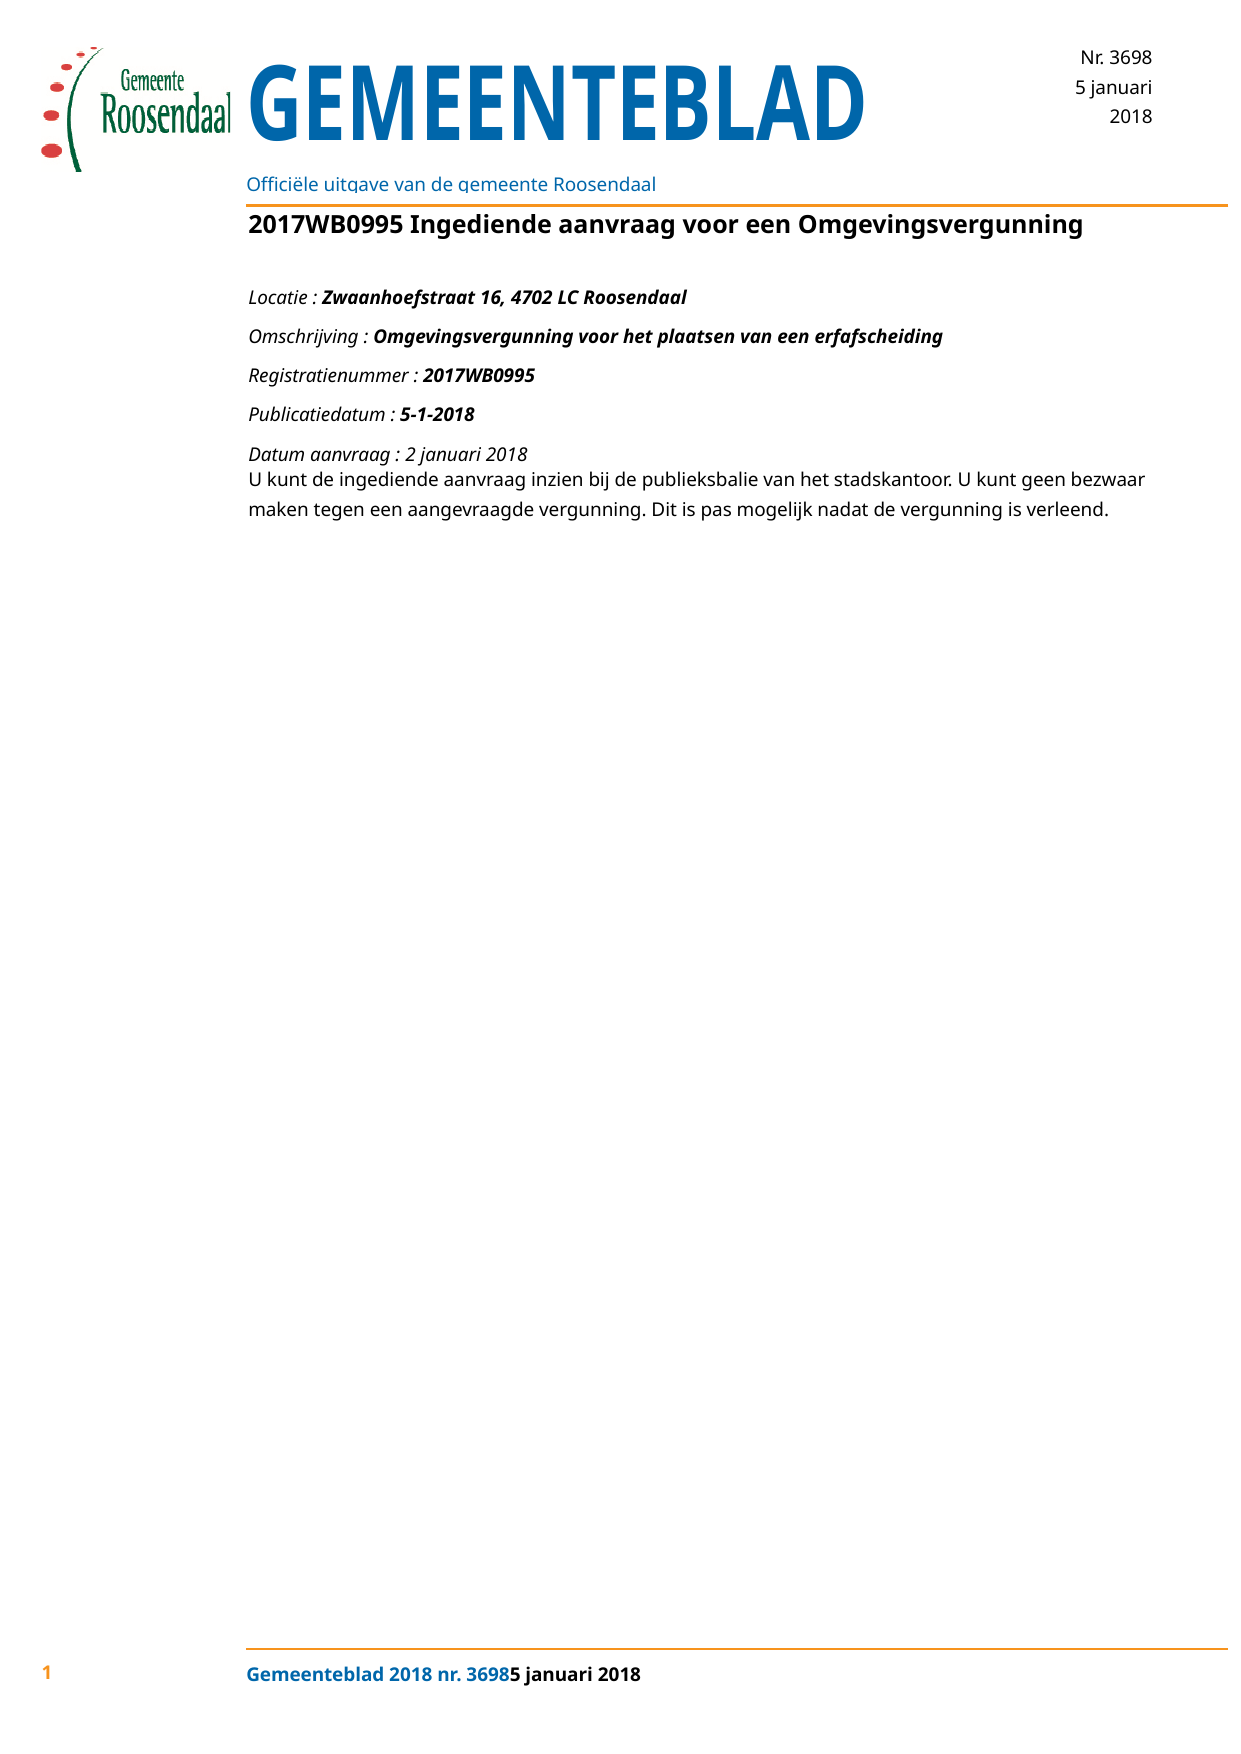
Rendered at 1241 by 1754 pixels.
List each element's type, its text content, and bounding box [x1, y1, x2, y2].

text Locatie : Zwaanhoefstraat 16, 4702 LC Roosendaal [248, 284, 1152, 309]
text Publicatiedatum : 5-1-2018 [248, 402, 1152, 427]
text Registratienummer : 2017WB0995 [248, 362, 1152, 388]
text Omschrijving : Omgevingsvergunning voor het plaatsen van een erfafscheiding [248, 323, 1152, 349]
text U kunt de ingediende aanvraag inzien bij de publieksbalie van het stadskantoor. U kunt geen bezwaar maken tegen een aangevraagde vergunning. Dit is pas mogelijk nadat de vergunning is verleend. [248, 467, 1152, 522]
picture [41, 47, 231, 172]
text 2017WB0995 Ingediende aanvraag voor een Omgevingsvergunning [248, 207, 1152, 241]
text Datum aanvraag : 2 januari 2018 [248, 441, 1152, 467]
